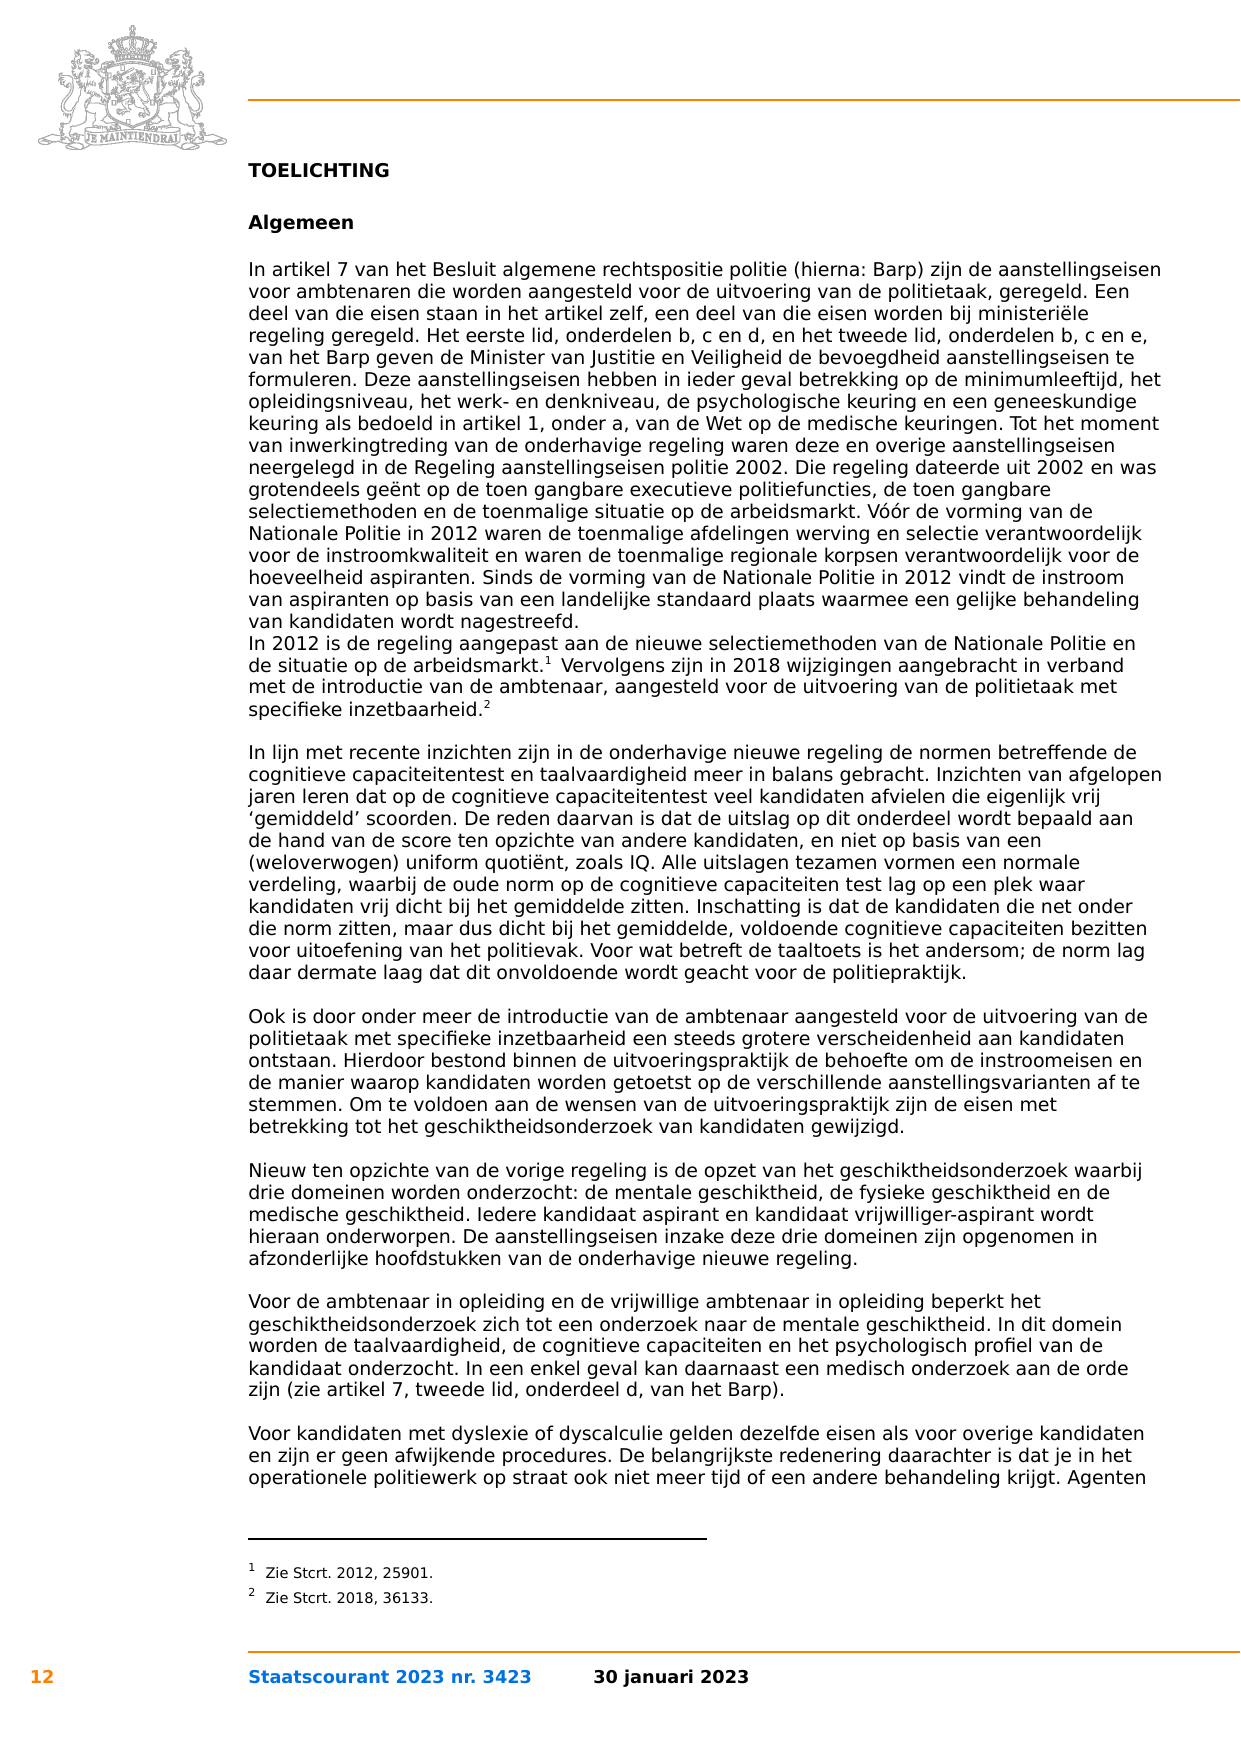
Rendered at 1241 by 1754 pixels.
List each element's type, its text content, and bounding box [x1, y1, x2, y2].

text Zie Stcrt. 2018, 36133. [248, 1586, 1163, 1608]
picture [38, 25, 227, 150]
text In 2012 is de regeling aangepast aan de nieuwe selectiemethoden van de Nationale Politie en de situatie op de arbeidsmarkt. Vervolgens zijn in 2018 wijzigingen aangebracht in verband met de introductie van de ambtenaar, aangesteld voor de uitvoering van de politietaak met specifieke inzetbaarheid. [248, 632, 1163, 720]
subtitle Algemeen [248, 212, 1163, 234]
text Zie Stcrt. 2012, 25901. [248, 1561, 1163, 1583]
text Voor kandidaten met dyslexie of dyscalculie gelden dezelfde eisen als voor overige kandidaten en zijn er geen afwijkende procedures. De belangrijkste redenering daarachter is dat je in het operationele politiewerk op straat ook niet meer tijd of een andere behandeling krijgt. Agenten [248, 1423, 1163, 1489]
text Nieuw ten opzichte van de vorige regeling is de opzet van het geschiktheidsonderzoek waarbij drie domeinen worden onderzocht: de mentale geschiktheid, de fysieke geschiktheid en de medische geschiktheid. Iedere kandidaat aspirant en kandidaat vrijwilliger-aspirant wordt hieraan onderworpen. De aanstellingseisen inzake deze drie domeinen zijn opgenomen in afzonderlijke hoofdstukken van de onderhavige nieuwe regeling. [248, 1160, 1163, 1269]
text In lijn met recente inzichten zijn in de onderhavige nieuwe regeling de normen betreffende de cognitieve capaciteitentest en taalvaardigheid meer in balans gebracht. Inzichten van afgelopen jaren leren dat op de cognitieve capaciteitentest veel kandidaten afvielen die eigenlijk vrij ‘gemiddeld’ scoorden. De reden daarvan is dat de uitslag op dit onderdeel wordt bepaald aan de hand van de score ten opzichte van andere kandidaten, en niet op basis van een (weloverwogen) uniform quotiënt, zoals IQ. Alle uitslagen tezamen vormen een normale verdeling, waarbij de oude norm op de cognitieve capaciteiten test lag op een plek waar kandidaten vrij dicht bij het gemiddelde zitten. Inschatting is dat de kandidaten die net onder die norm zitten, maar dus dicht bij het gemiddelde, voldoende cognitieve capaciteiten bezitten voor uitoefening van het politievak. Voor wat betreft de taaltoets is het andersom; de norm lag daar dermate laag dat dit onvoldoende wordt geacht voor de politiepraktijk. [248, 742, 1163, 984]
text Voor de ambtenaar in opleiding en de vrijwillige ambtenaar in opleiding beperkt het geschiktheidsonderzoek zich tot een onderzoek naar de mentale geschiktheid. In dit domein worden de taalvaardigheid, de cognitieve capaciteiten en het psychologisch profiel van de kandidaat onderzocht. In een enkel geval kan daarnaast een medisch onderzoek aan de orde zijn (zie artikel 7, tweede lid, onderdeel d, van het Barp). [248, 1291, 1163, 1401]
subtitle TOELICHTING [248, 160, 1163, 182]
text Ook is door onder meer de introductie van de ambtenaar aangesteld voor de uitvoering van de politietaak met specifieke inzetbaarheid een steeds grotere verscheidenheid aan kandidaten ontstaan. Hierdoor bestond binnen de uitvoeringspraktijk de behoefte om de instroomeisen en de manier waarop kandidaten worden getoetst op de verschillende aanstellingsvarianten af te stemmen. Om te voldoen aan de wensen van de uitvoeringspraktijk zijn de eisen met betrekking tot het geschiktheidsonderzoek van kandidaten gewijzigd. [248, 1006, 1163, 1138]
text In artikel 7 van het Besluit algemene rechtspositie politie (hierna: Barp) zijn de aanstellingseisen voor ambtenaren die worden aangesteld voor de uitvoering van de politietaak, geregeld. Een deel van die eisen staan in het artikel zelf, een deel van die eisen worden bij ministeriële regeling geregeld. Het eerste lid, onderdelen b, c en d, en het tweede lid, onderdelen b, c en e, van het Barp geven de Minister van Justitie en Veiligheid de bevoegdheid aanstellingseisen te formuleren. Deze aanstellingseisen hebben in ieder geval betrekking op de minimumleeftijd, het opleidingsniveau, het werk- en denkniveau, de psychologische keuring en een geneeskundige keuring als bedoeld in artikel 1, onder a, van de Wet op de medische keuringen. Tot het moment van inwerkingtreding van de onderhavige regeling waren deze en overige aanstellingseisen neergelegd in de Regeling aanstellingseisen politie 2002. Die regeling dateerde uit 2002 en was grotendeels geënt op de toen gangbare executieve politiefuncties, de toen gangbare selectiemethoden en de toenmalige situatie op de arbeidsmarkt. Vóór de vorming van de Nationale Politie in 2012 waren de toenmalige afdelingen werving en selectie verantwoordelijk voor de instroomkwaliteit en waren de toenmalige regionale korpsen verantwoordelijk voor de hoeveelheid aspiranten. Sinds de vorming van de Nationale Politie in 2012 vindt de instroom van aspiranten op basis van een landelijke standaard plaats waarmee een gelijke behandeling van kandidaten wordt nagestreefd. [248, 259, 1163, 632]
